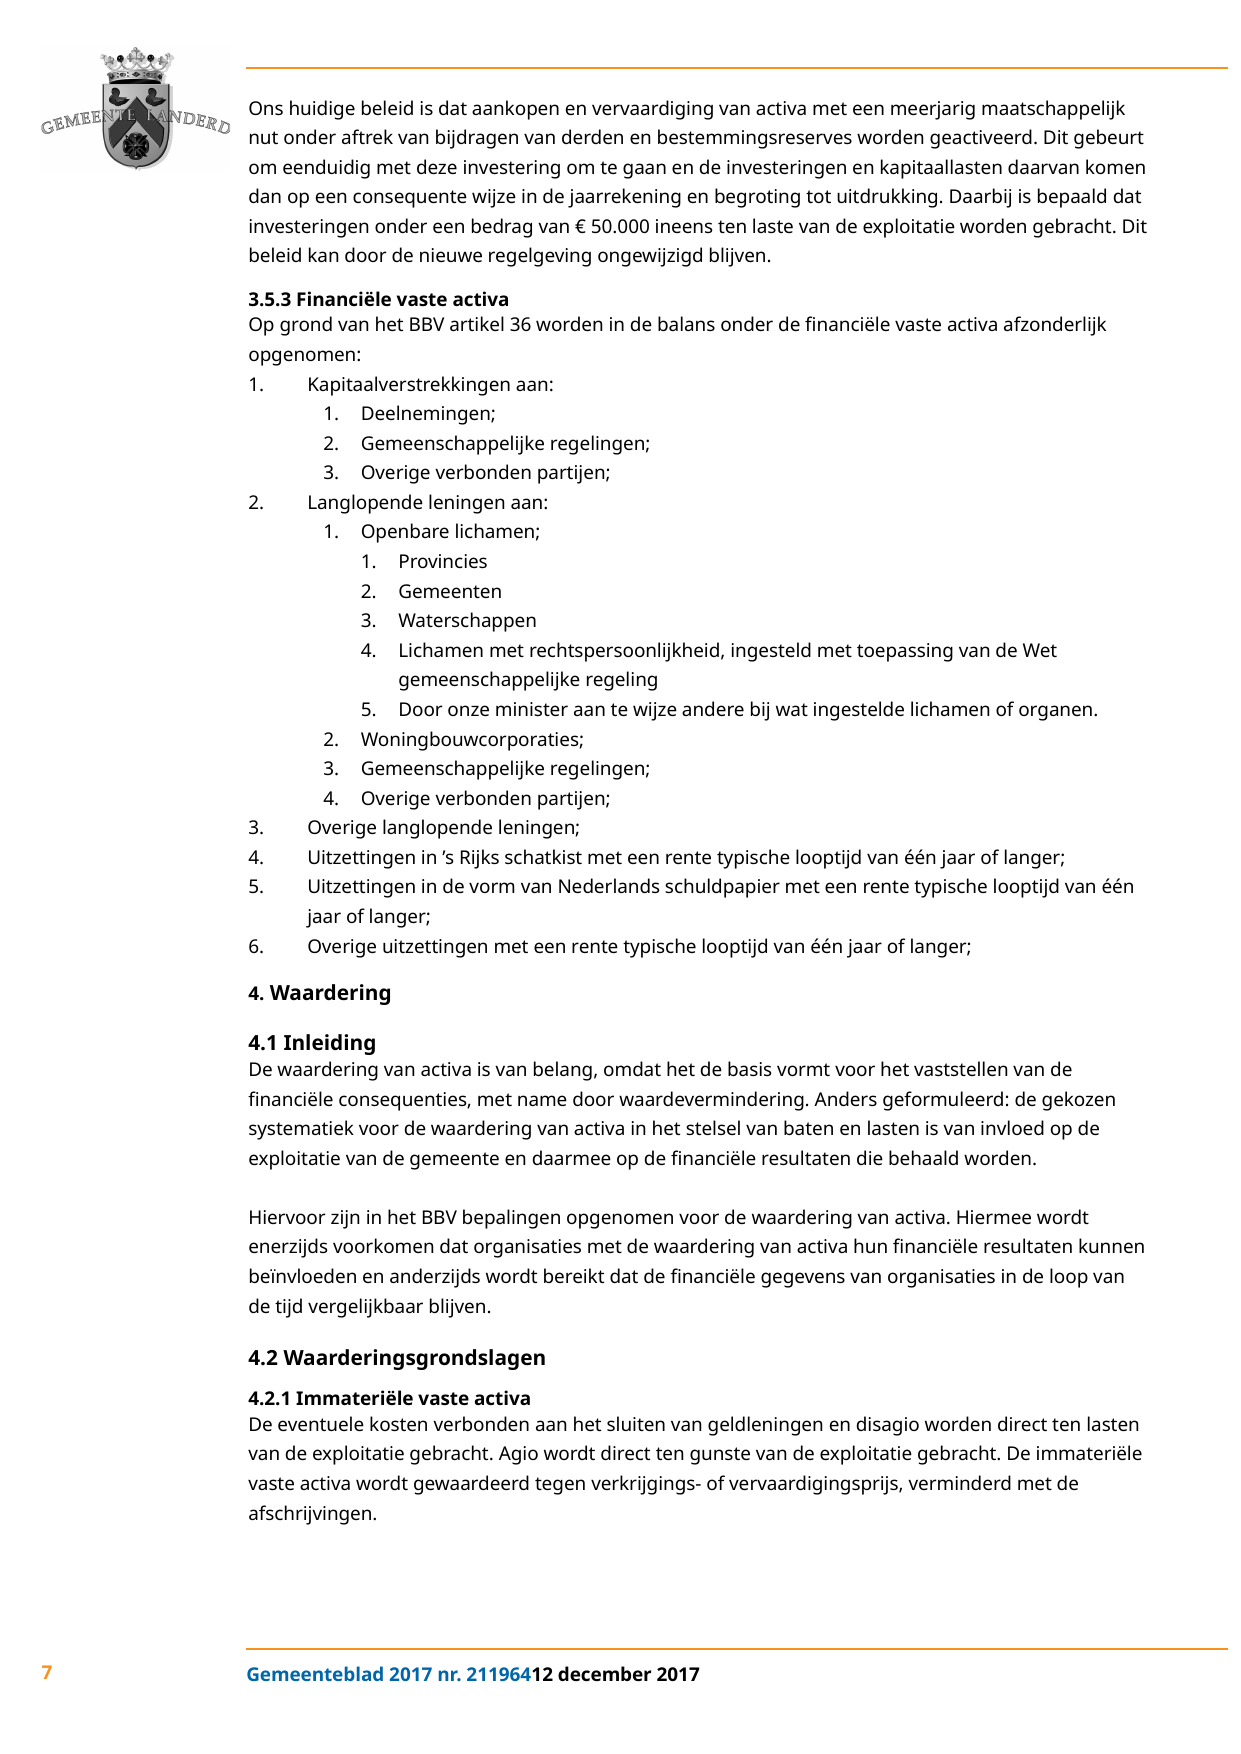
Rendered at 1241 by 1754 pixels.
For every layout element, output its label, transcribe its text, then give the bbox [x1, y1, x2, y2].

list Gemeenten [361, 578, 1152, 603]
list Deelnemingen; [323, 400, 1152, 426]
list Provincies [361, 548, 1152, 574]
text 4.2 Waarderingsgrondslagen [248, 1343, 1152, 1372]
text Hiervoor zijn in het BBV bepalingen opgenomen voor de waardering van activa. Hiermee wordt enerzijds voorkomen dat organisaties met de waardering van activa hun financiële resultaten kunnen beïnvloeden en anderzijds wordt bereikt dat de financiële gegevens van organisaties in de loop van de tijd vergelijkbaar blijven. [248, 1204, 1152, 1318]
list Woningbouwcorporaties; [323, 726, 1152, 751]
text 3.5.3 Financiële vaste activa [248, 286, 1152, 312]
list Overige langlopende leningen; [248, 814, 1152, 840]
list Door onze minister aan te wijze andere bij wat ingestelde lichamen of organen. [361, 696, 1152, 722]
list Gemeenschappelijke regelingen; [323, 755, 1152, 781]
list Overige verbonden partijen; [323, 459, 1152, 485]
text Op grond van het BBV artikel 36 worden in de balans onder de financiële vaste activa afzonderlijk opgenomen: [248, 312, 1152, 367]
list Lichamen met rechtspersoonlijkheid, ingesteld met toepassing van de Wet gemeenschappelijke regeling [361, 637, 1152, 692]
list Overige verbonden partijen; [323, 785, 1152, 811]
list Gemeenschappelijke regelingen; [323, 430, 1152, 456]
text De waardering van activa is van belang, omdat het de basis vormt voor het vaststellen van de financiële consequenties, met name door waardevermindering. Anders geformuleerd: de gekozen systematiek voor de waardering van activa in het stelsel van baten en lasten is van invloed op de exploitatie van de gemeente en daarmee op de financiële resultaten die behaald worden. [248, 1056, 1152, 1171]
list Uitzettingen in de vorm van Nederlands schuldpapier met een rente typische looptijd van één jaar of langer; [248, 874, 1152, 929]
list Waterschappen [361, 607, 1152, 633]
list Uitzettingen in ’s Rijks schatkist met een rente typische looptijd van één jaar of langer; [248, 844, 1152, 870]
text 4.1 Inleiding [248, 1028, 1152, 1056]
text 4.2.1 Immateriële vaste activa [248, 1385, 1152, 1411]
list Openbare lichamen; [323, 519, 1152, 544]
text 4. Waardering [248, 978, 1152, 1007]
list Kapitaalverstrekkingen aan: [248, 371, 1152, 396]
picture [41, 47, 231, 172]
list Overige uitzettingen met een rente typische looptijd van één jaar of langer; [248, 933, 1152, 958]
list Langlopende leningen aan: [248, 489, 1152, 515]
text Ons huidige beleid is dat aankopen en vervaardiging van activa met een meerjarig maatschappelijk nut onder aftrek van bijdragen van derden en bestemmingsreserves worden geactiveerd. Dit gebeurt om eenduidig met deze investering om te gaan en de investeringen en kapitaallasten daarvan komen dan op een consequente wijze in de jaarrekening en begroting tot uitdrukking. Daarbij is bepaald dat investeringen onder een bedrag van € 50.000 ineens ten laste van de exploitatie worden gebracht. Dit beleid kan door de nieuwe regelgeving ongewijzigd blijven. [248, 95, 1152, 268]
text De eventuele kosten verbonden aan het sluiten van geldleningen en disagio worden direct ten lasten van de exploitatie gebracht. Agio wordt direct ten gunste van de exploitatie gebracht. De immateriële vaste activa wordt gewaardeerd tegen verkrijgings- of vervaardigingsprijs, verminderd met de afschrijvingen. [248, 1411, 1152, 1525]
